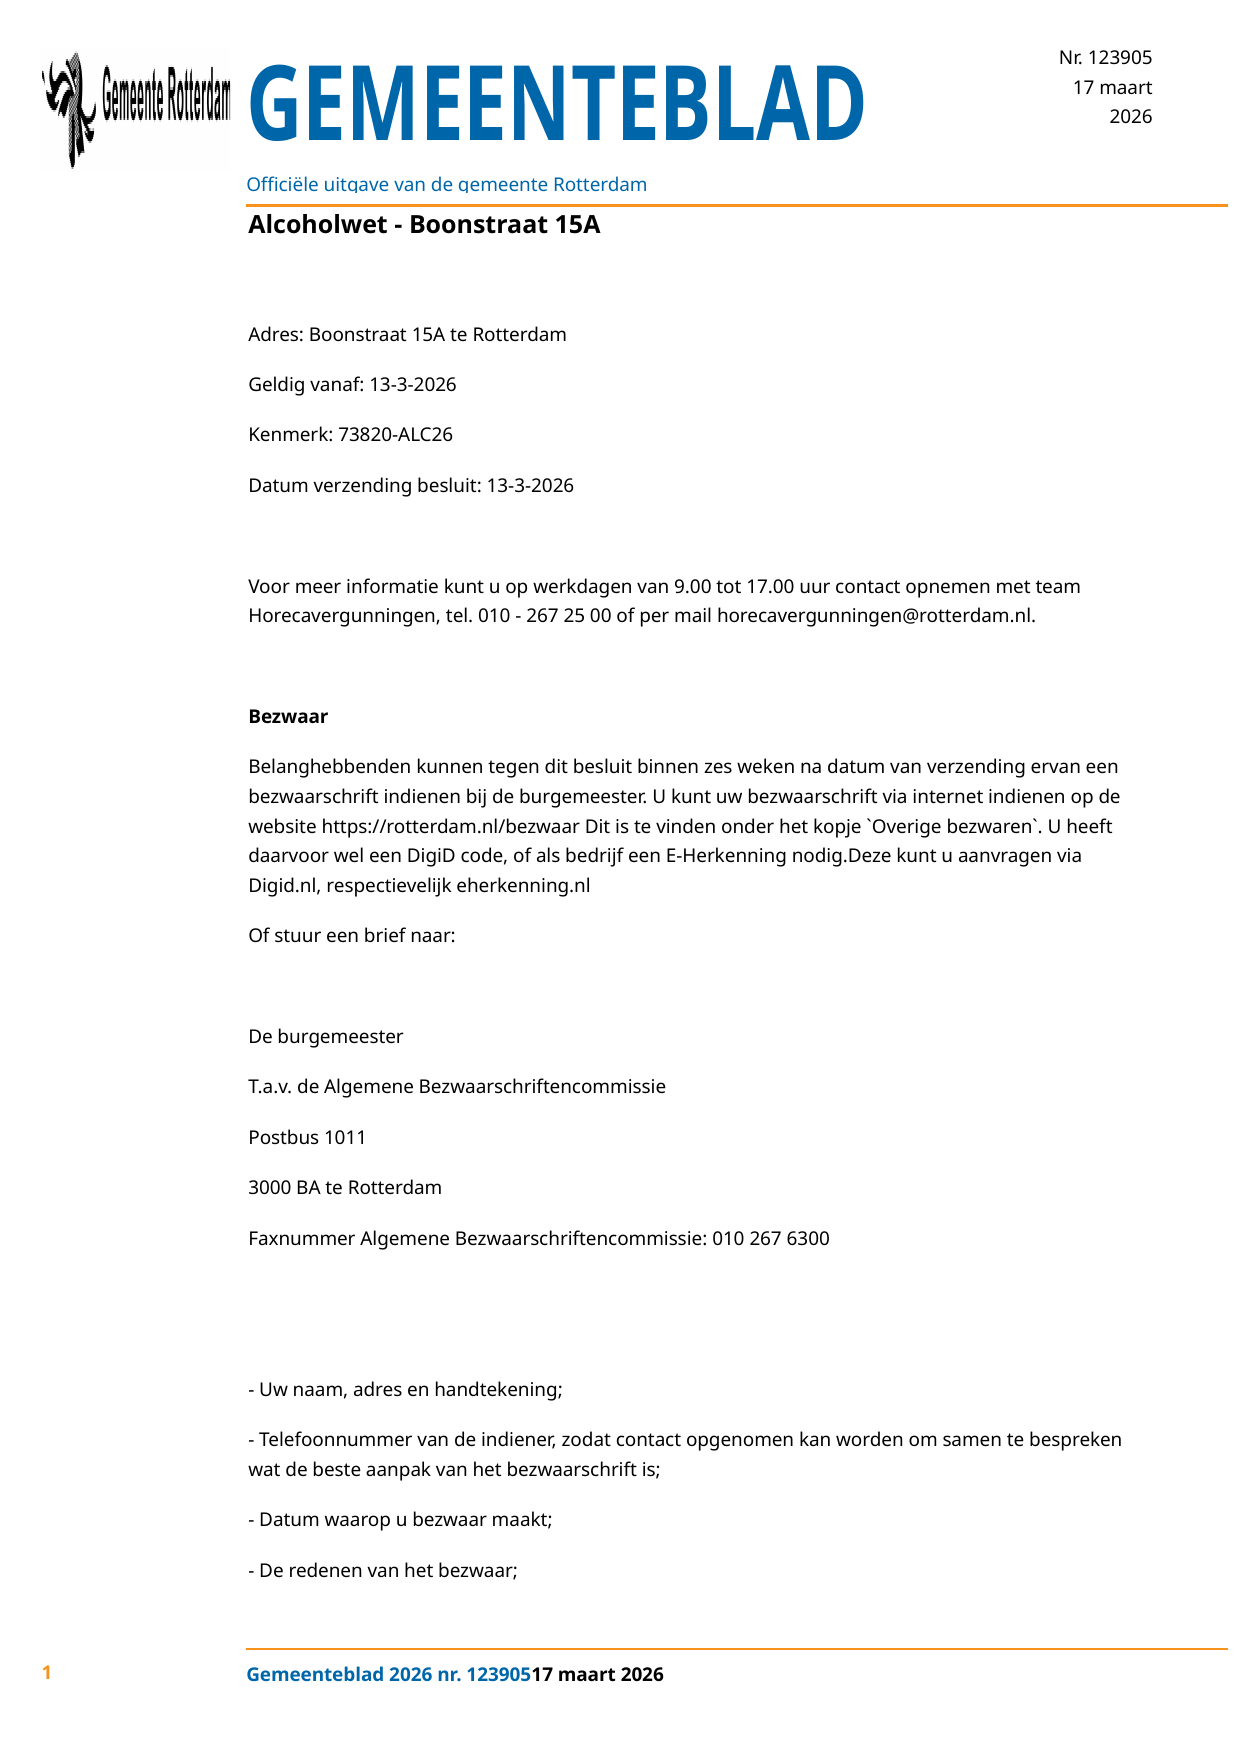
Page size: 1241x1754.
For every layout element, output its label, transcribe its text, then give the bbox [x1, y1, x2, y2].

text T.a.v. de Algemene Bezwaarschriftencommissie [248, 1074, 1152, 1099]
text Geldig vanaf: 13-3-2026 [248, 371, 1152, 397]
text 3000 BA te Rotterdam [248, 1174, 1152, 1200]
text Faxnummer Algemene Bezwaarschriftencommissie: 010 267 6300 [248, 1225, 1152, 1251]
text Postbus 1011 [248, 1124, 1152, 1150]
text Adres: Boonstraat 15A te Rotterdam [248, 321, 1152, 346]
text - De redenen van het bezwaar; [248, 1557, 1152, 1583]
text - Datum waarop u bezwaar maakt; [248, 1507, 1152, 1532]
text - Telefoonnummer van de indiener, zodat contact opgenomen kan worden om samen te bespreken wat de beste aanpak van het bezwaarschrift is; [248, 1427, 1152, 1482]
text - Uw naam, adres en handtekening; [248, 1376, 1152, 1402]
text Alcoholwet - Boonstraat 15A [248, 207, 1152, 241]
text Belanghebbenden kunnen tegen dit besluit binnen zes weken na datum van verzending ervan een bezwaarschrift indienen bij de burgemeester. U kunt uw bezwaarschrift via internet indienen op de website https://rotterdam.nl/bezwaar Dit is te vinden onder het kopje `Overige bezwaren`. U heeft daarvoor wel een DigiD code, of als bedrijf een E-Herkenning nodig.Deze kunt u aanvragen via Digid.nl, respectievelijk eherkenning.nl [248, 754, 1152, 898]
text Datum verzending besluit: 13-3-2026 [248, 472, 1152, 498]
text De burgemeester [248, 1023, 1152, 1049]
text Bezwaar [248, 703, 1152, 729]
picture [41, 47, 231, 172]
text Kenmerk: 73820-ALC26 [248, 422, 1152, 447]
text Voor meer informatie kunt u op werkdagen van 9.00 tot 17.00 uur contact opnemen met team Horecavergunningen, tel. 010 - 267 25 00 of per mail horecavergunningen@rotterdam.nl. [248, 573, 1152, 628]
text Of stuur een brief naar: [248, 922, 1152, 948]
